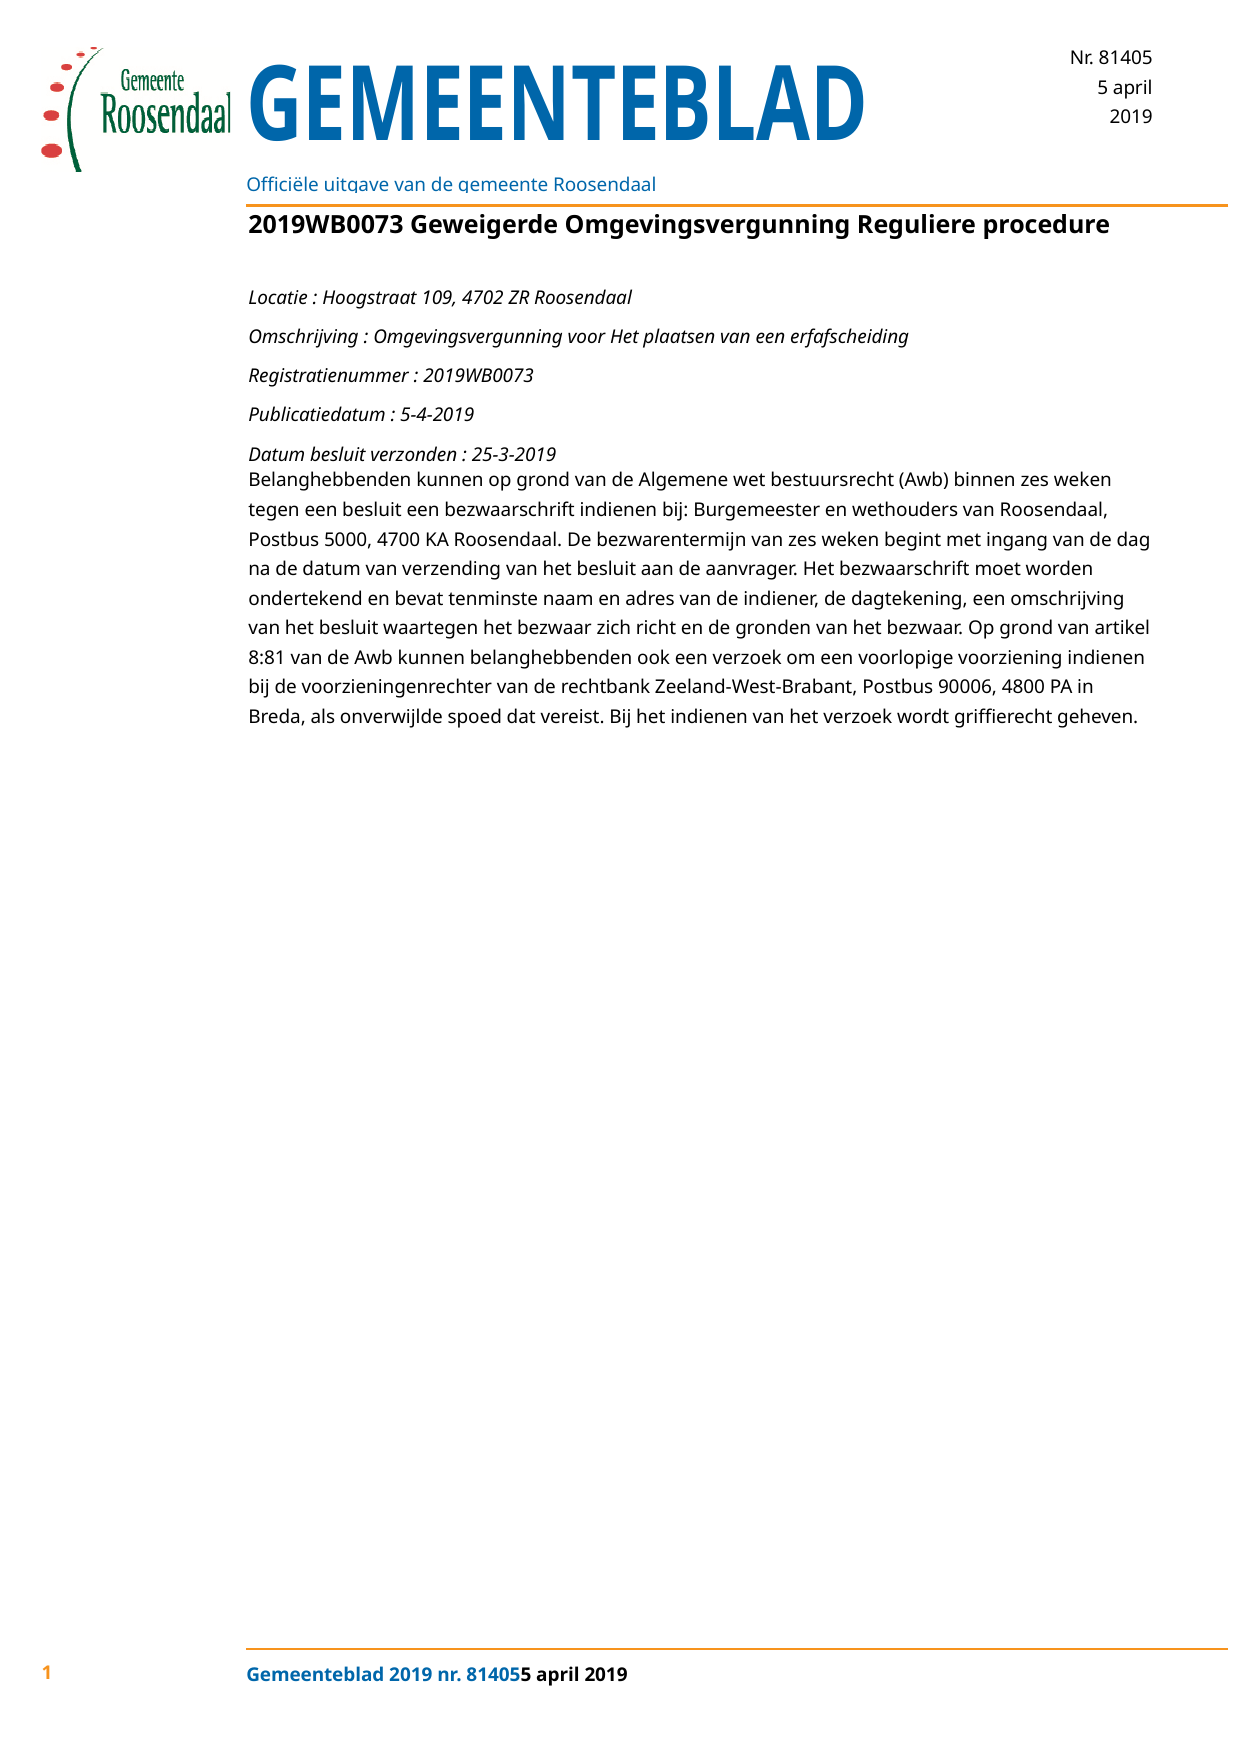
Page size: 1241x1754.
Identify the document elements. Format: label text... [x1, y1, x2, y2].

text Datum besluit verzonden : 25-3-2019 [248, 441, 1152, 467]
text Publicatiedatum : 5-4-2019 [248, 402, 1152, 427]
text Registratienummer : 2019WB0073 [248, 362, 1152, 388]
text Locatie : Hoogstraat 109, 4702 ZR Roosendaal [248, 284, 1152, 309]
text Omschrijving : Omgevingsvergunning voor Het plaatsen van een erfafscheiding [248, 323, 1152, 349]
text Belanghebbenden kunnen op grond van de Algemene wet bestuursrecht (Awb) binnen zes weken tegen een besluit een bezwaarschrift indienen bij: Burgemeester en wethouders van Roosendaal, Postbus 5000, 4700 KA Roosendaal. De bezwarentermijn van zes weken begint met ingang van de dag na de datum van verzending van het besluit aan de aanvrager. Het bezwaarschrift moet worden ondertekend en bevat tenminste naam en adres van de indiener, de dagtekening, een omschrijving van het besluit waartegen het bezwaar zich richt en de gronden van het bezwaar. Op grond van artikel 8:81 van de Awb kunnen belanghebbenden ook een verzoek om een voorlopige voorziening indienen bij de voorzieningenrechter van de rechtbank Zeeland-West-Brabant, Postbus 90006, 4800 PA in Breda, als onverwijlde spoed dat vereist. Bij het indienen van het verzoek wordt griffierecht geheven. [248, 467, 1152, 729]
text 2019WB0073 Geweigerde Omgevingsvergunning Reguliere procedure [248, 207, 1152, 241]
picture [41, 47, 231, 172]
